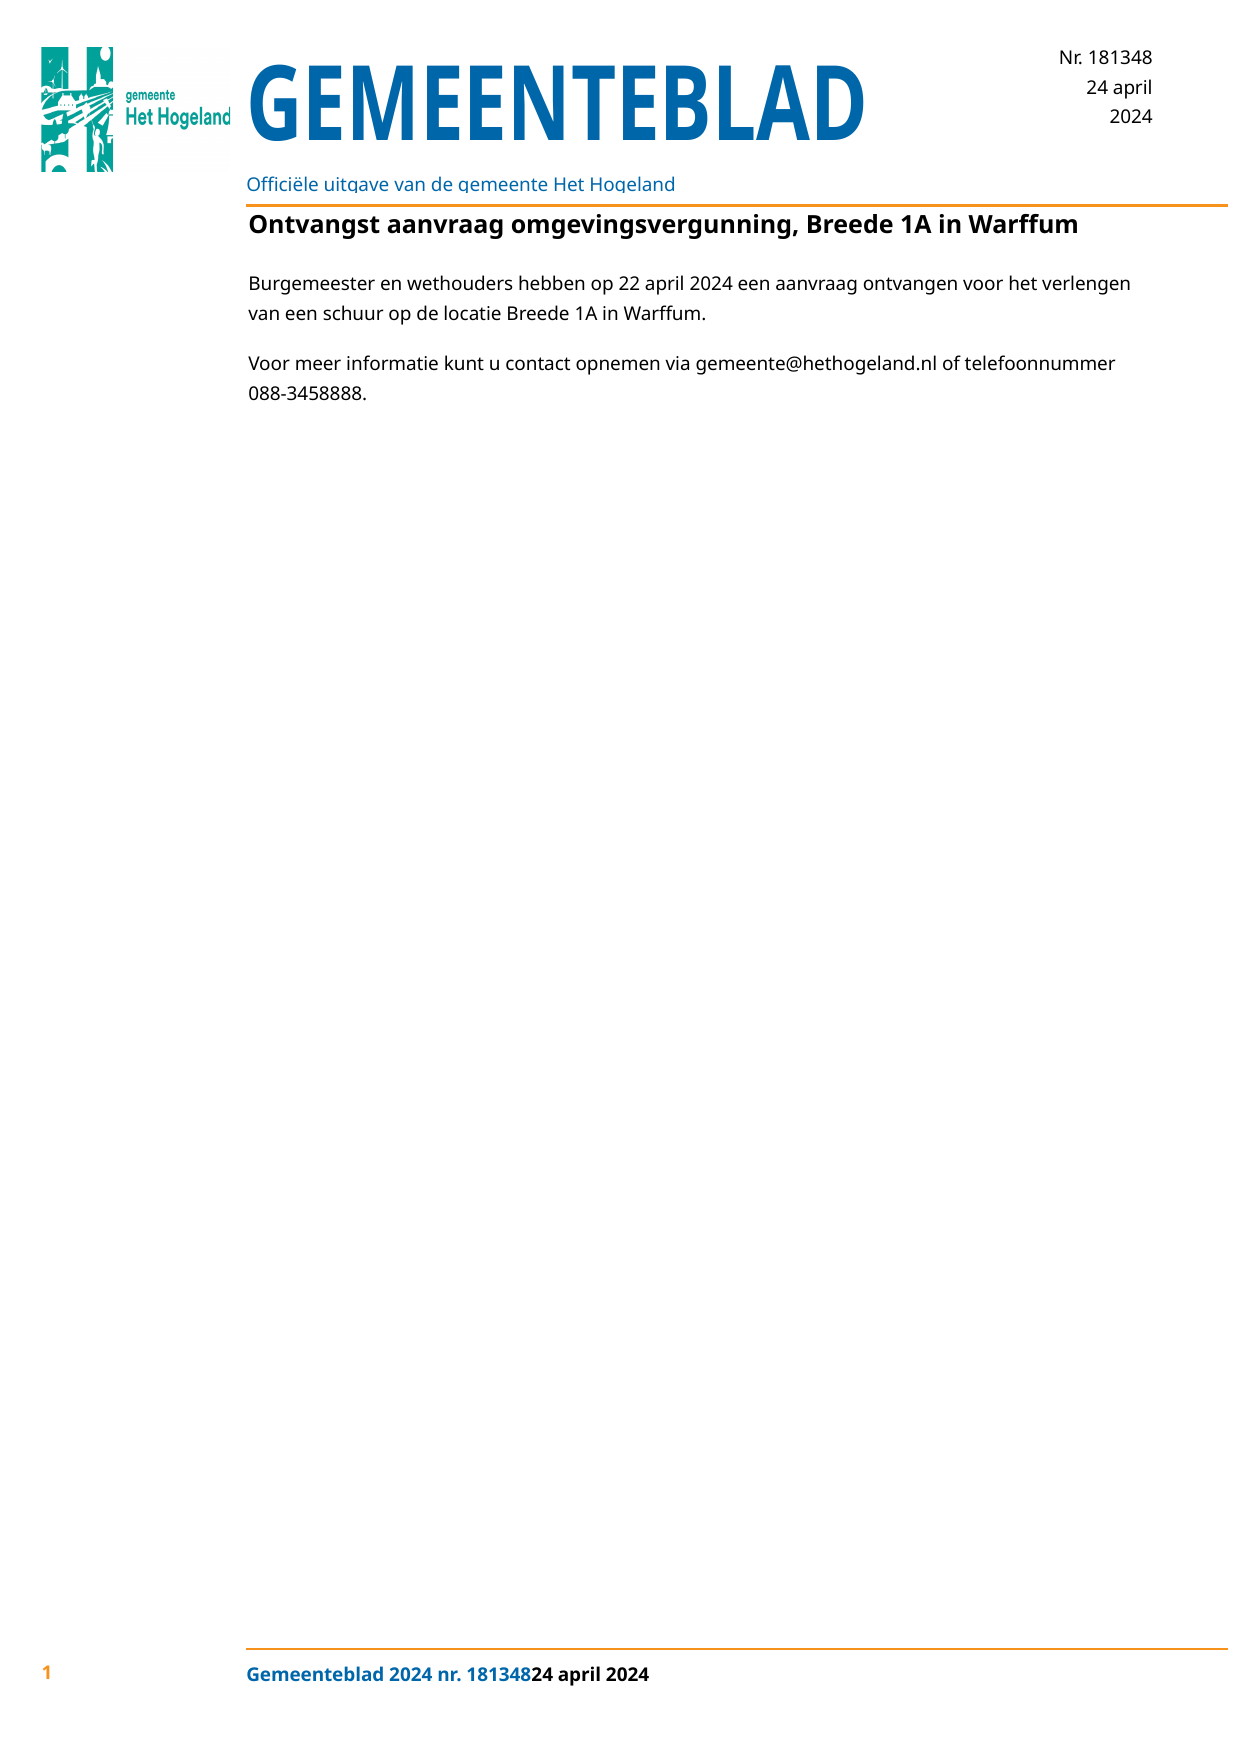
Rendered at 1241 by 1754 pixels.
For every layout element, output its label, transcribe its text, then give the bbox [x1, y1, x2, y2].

text Burgemeester en wethouders hebben op 22 april 2024 een aanvraag ontvangen voor het verlengen van een schuur op de locatie Breede 1A in Warffum. [248, 270, 1152, 326]
text Ontvangst aanvraag omgevingsvergunning, Breede 1A in Warffum [248, 207, 1152, 241]
picture [41, 47, 231, 172]
text Voor meer informatie kunt u contact opnemen via gemeente@hethogeland.nl of telefoonnummer 088-3458888. [248, 350, 1152, 406]
